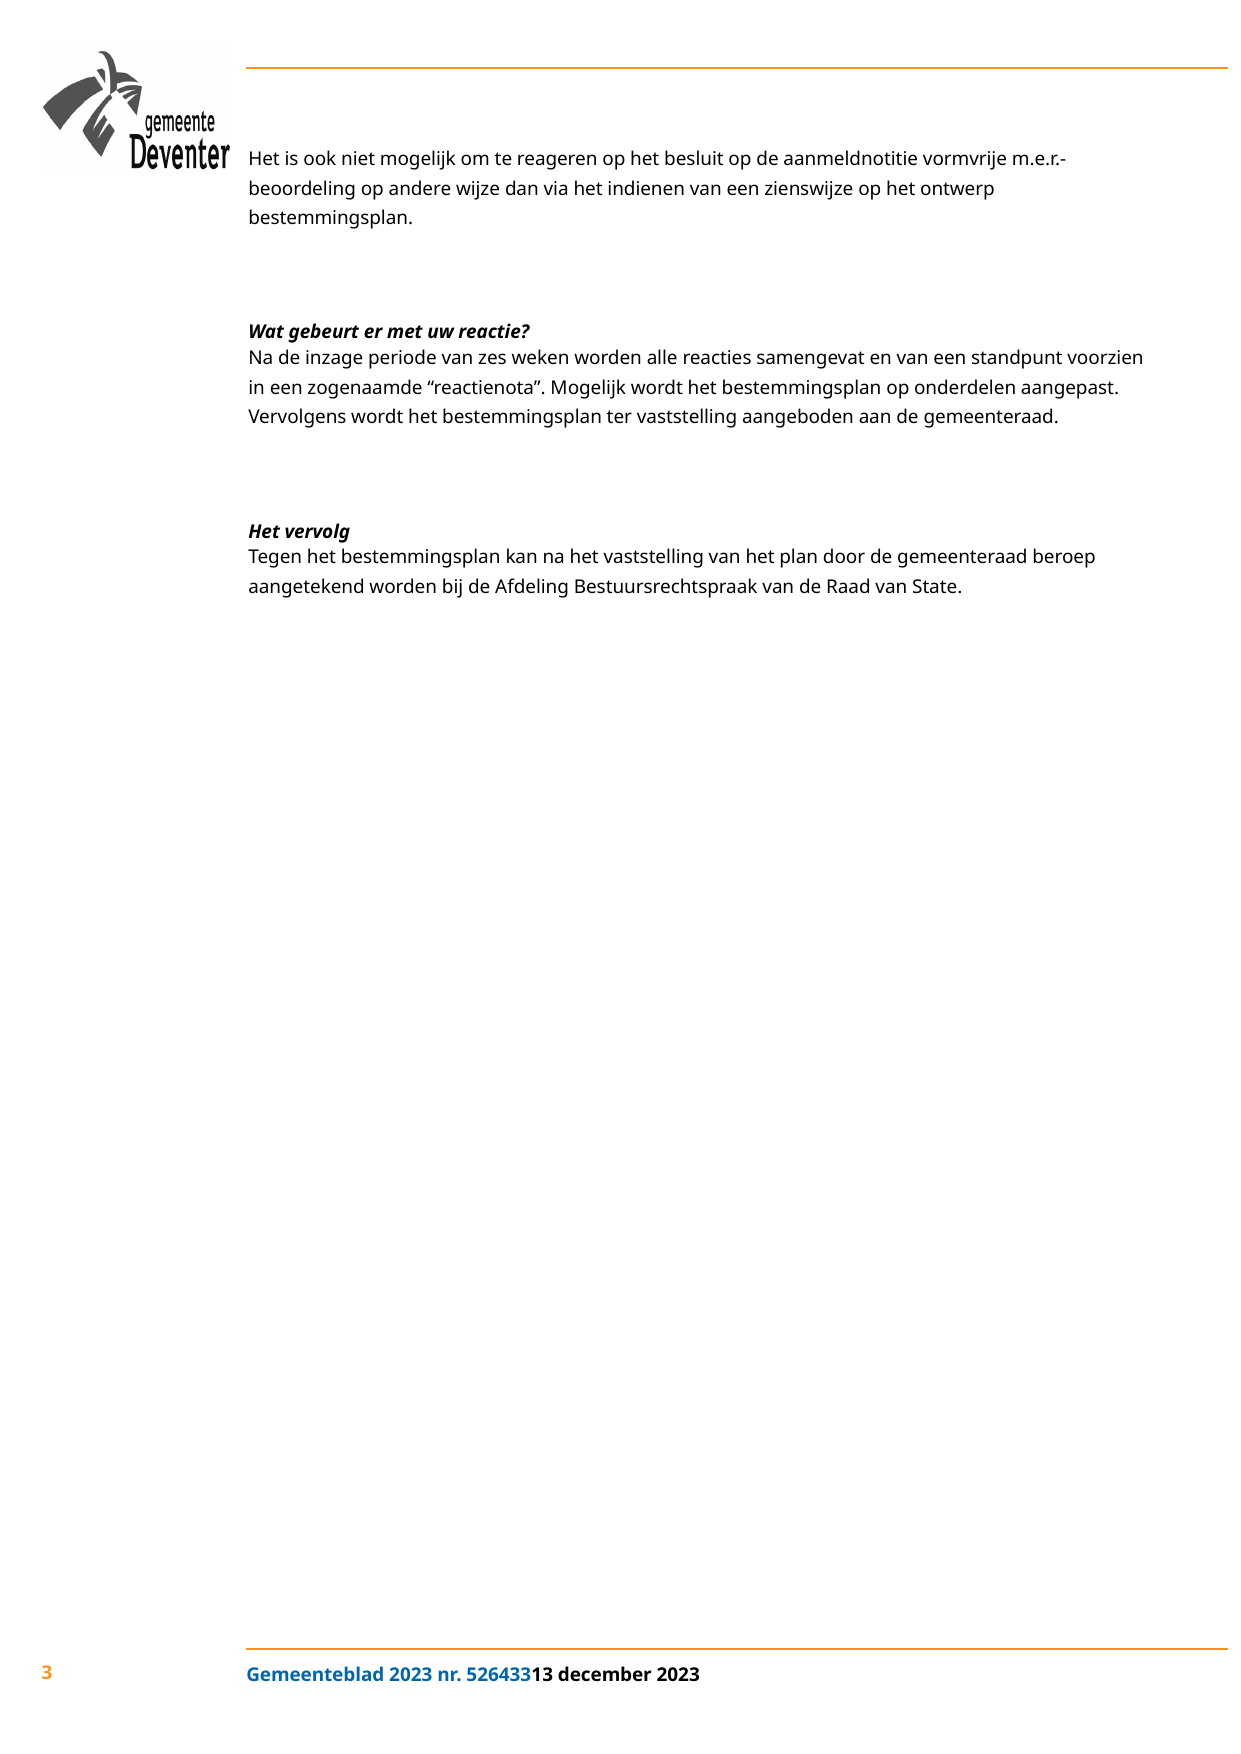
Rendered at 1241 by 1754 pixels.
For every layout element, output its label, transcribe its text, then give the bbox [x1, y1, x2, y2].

text Wat gebeurt er met uw reactie? [248, 319, 1152, 344]
picture [41, 47, 231, 172]
text Het vervolg [248, 518, 1152, 544]
text Na de inzage periode van zes weken worden alle reacties samengevat en van een standpunt voorzien in een zogenaamde “reactienota”. Mogelijk wordt het bestemmingsplan op onderdelen aangepast. Vervolgens wordt het bestemmingsplan ter vaststelling aangeboden aan de gemeenteraad. [248, 344, 1152, 429]
text Tegen het bestemmingsplan kan na het vaststelling van het plan door de gemeenteraad beroep aangetekend worden bij de Afdeling Bestuursrechtspraak van de Raad van State. [248, 544, 1152, 599]
text Het is ook niet mogelijk om te reageren op het besluit op de aanmeldnotitie vormvrije m.e.r.-beoordeling op andere wijze dan via het indienen van een zienswijze op het ontwerp bestemmingsplan. [248, 145, 1152, 230]
